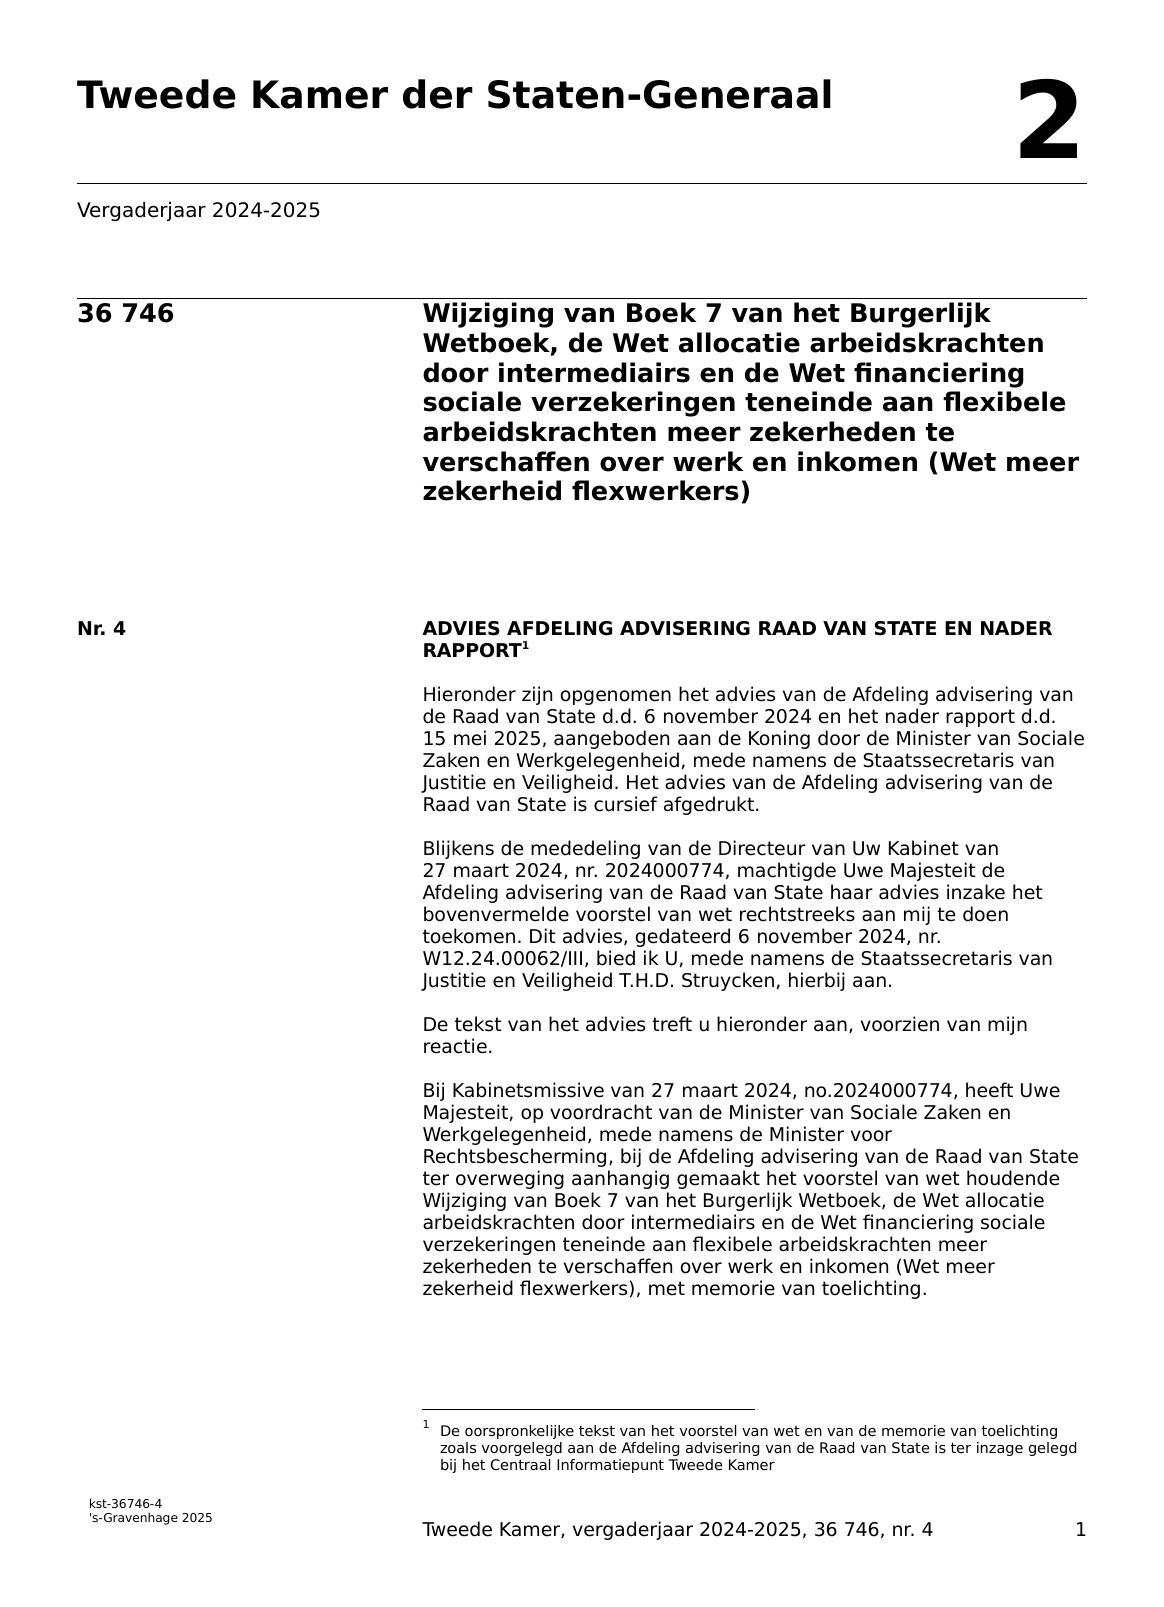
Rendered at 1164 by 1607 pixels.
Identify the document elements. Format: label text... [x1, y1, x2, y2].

table_cell Vergaderjaar 2024-2025 [77, 184, 1087, 298]
table_header 2 [886, 59, 1087, 183]
text De tekst van het advies treft u hieronder aan, voorzien van mijn reactie. [422, 1014, 1087, 1058]
text Bij Kabinetsmissive van 27 maart 2024, no.2024000774, heeft Uwe Majesteit, op voordracht van de Minister van Sociale Zaken en Werkgelegenheid, mede namens de Minister voor Rechtsbescherming, bij de Afdeling advisering van de Raad van State ter overweging aanhangig gemaakt het voorstel van wet houdende Wijziging van Boek 7 van het Burgerlijk Wetboek, de Wet allocatie arbeidskrachten door intermediairs en de Wet financiering sociale verzekeringen teneinde aan flexibele arbeidskrachten meer zekerheden te verschaffen over werk en inkomen (Wet meer zekerheid flexwerkers), met memorie van toelichting. [422, 1080, 1087, 1300]
text Hieronder zijn opgenomen het advies van de Afdeling advisering van de Raad van State d.d. 6 november 2024 en het nader rapport d.d. 15 mei 2025, aangeboden aan de Koning door de Minister van Sociale Zaken en Werkgelegenheid, mede namens de Staatssecretaris van Justitie en Veiligheid. Het advies van de Afdeling advisering van de Raad van State is cursief afgedrukt. [422, 684, 1087, 816]
text kst-36746-4 [88, 1497, 323, 1511]
subtitle 36 746 Wijziging van Boek 7 van het Burgerlijk Wetboek, de Wet allocatie arbeidskrachten door intermediairs en de Wet financiering sociale verzekeringen teneinde aan flexibele arbeidskrachten meer zekerheden te verschaffen over werk en inkomen (Wet meer zekerheid flexwerkers) [77, 299, 1087, 507]
text Blijkens de mededeling van de Directeur van Uw Kabinet van 27 maart 2024, nr. 2024000774, machtigde Uwe Majesteit de Afdeling advisering van de Raad van State haar advies inzake het bovenvermelde voorstel van wet rechtstreeks aan mij te doen toekomen. Dit advies, gedateerd 6 november 2024, nr. W12.24.00062/III, bied ik U, mede namens de Staatssecretaris van Justitie en Veiligheid T.H.D. Struycken, hierbij aan. [422, 838, 1087, 992]
subtitle Nr. 4 ADVIES AFDELING ADVISERING RAAD VAN STATE EN NADER RAPPORT [77, 618, 1087, 662]
text 's-Gravenhage 2025 [88, 1511, 323, 1525]
text De oorspronkelijke tekst van het voorstel van wet en van de memorie van toelichting zoals voorgelegd aan de Afdeling advisering van de Raad van State is ter inzage gelegd bij het Centraal Informatiepunt Tweede Kamer [422, 1418, 1087, 1474]
table_header Tweede Kamer der Staten-Generaal [77, 59, 886, 183]
